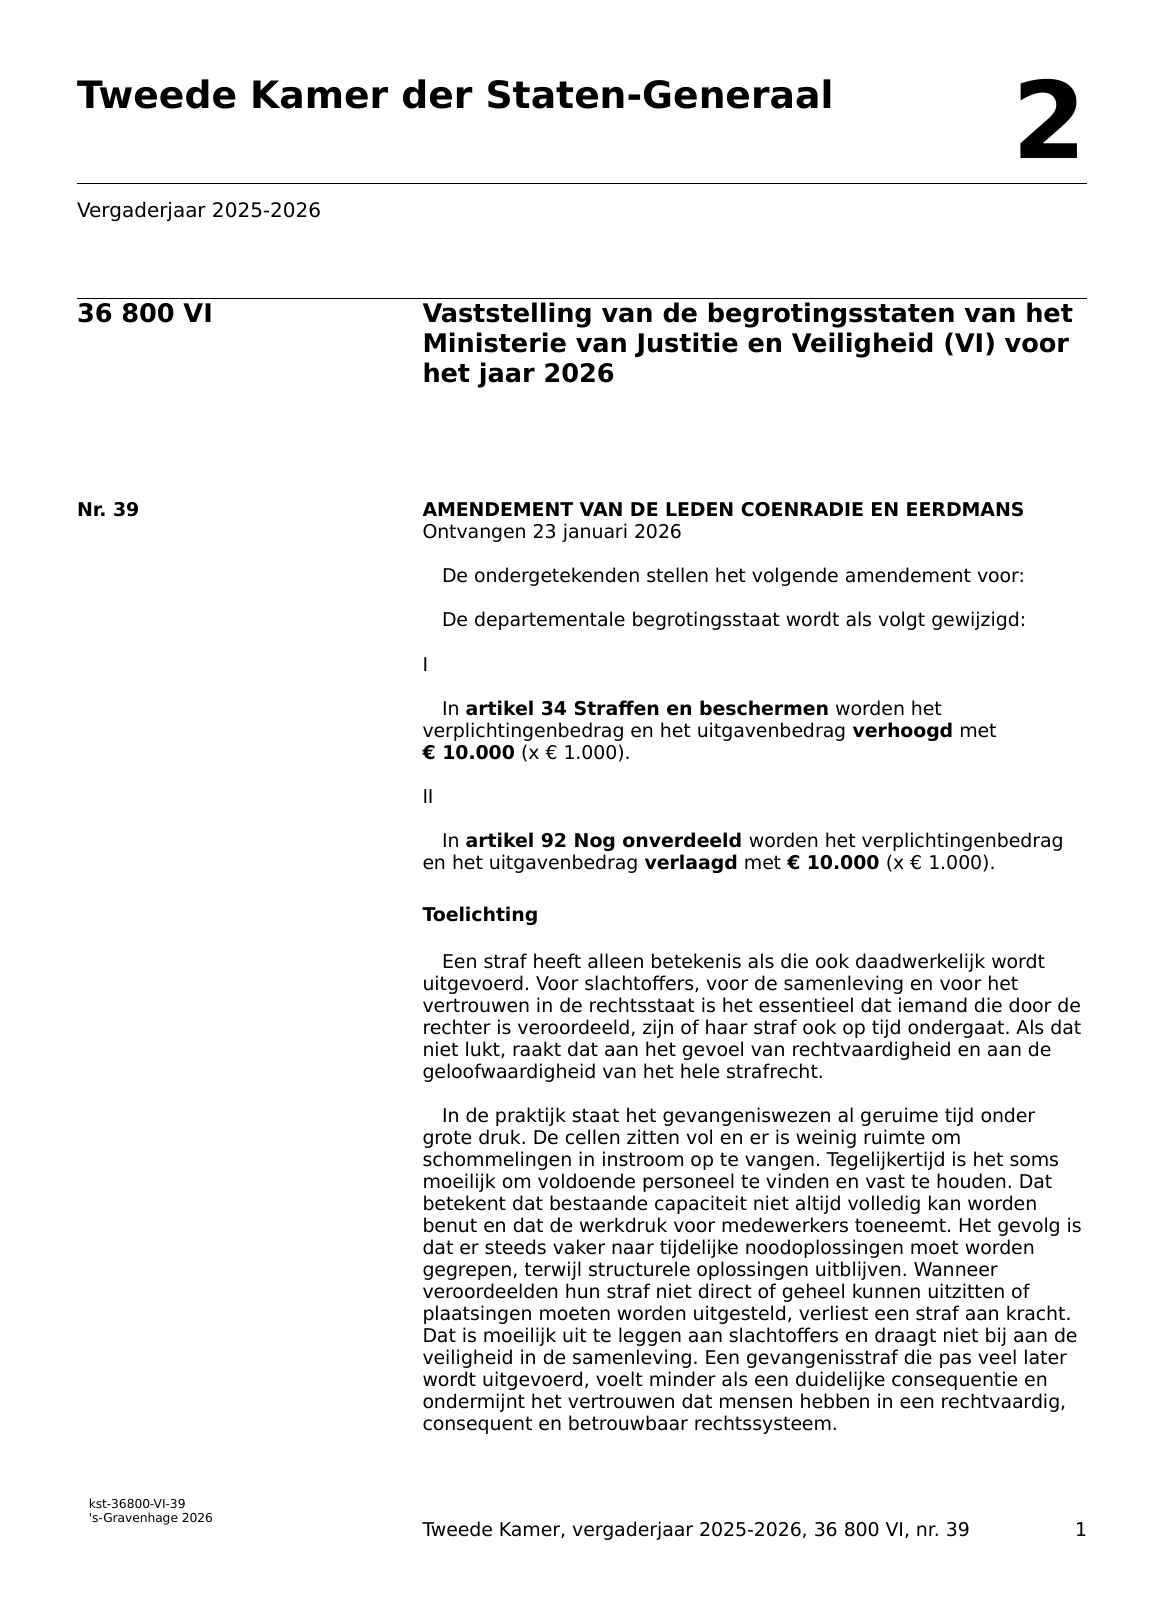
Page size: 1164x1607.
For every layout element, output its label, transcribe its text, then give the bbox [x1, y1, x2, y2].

text De departementale begrotingsstaat wordt als volgt gewijzigd: [422, 609, 1087, 631]
table_header Tweede Kamer der Staten-Generaal [77, 59, 886, 183]
subtitle Toelichting [422, 904, 1087, 926]
text Ontvangen 23 januari 2026 [422, 521, 1087, 543]
table_header 2 [886, 59, 1087, 183]
text De ondergetekenden stellen het volgende amendement voor: [422, 565, 1087, 587]
text Een straf heeft alleen betekenis als die ook daadwerkelijk wordt uitgevoerd. Voor slachtoffers, voor de samenleving en voor het vertrouwen in de rechtsstaat is het essentieel dat iemand die door de rechter is veroordeeld, zijn of haar straf ook op tijd ondergaat. Als dat niet lukt, raakt dat aan het gevoel van rechtvaardigheid en aan de geloofwaardigheid van het hele strafrecht. [422, 951, 1087, 1083]
text II [422, 786, 1087, 808]
subtitle Nr. 39 AMENDEMENT VAN DE LEDEN COENRADIE EN EERDMANS [77, 499, 1087, 521]
text kst-36800-VI-39 [88, 1497, 323, 1511]
text In de praktijk staat het gevangeniswezen al geruime tijd onder grote druk. De cellen zitten vol en er is weinig ruimte om schommelingen in instroom op te vangen. Tegelijkertijd is het soms moeilijk om voldoende personeel te vinden en vast te houden. Dat betekent dat bestaande capaciteit niet altijd volledig kan worden benut en dat de werkdruk voor medewerkers toeneemt. Het gevolg is dat er steeds vaker naar tijdelijke noodoplossingen moet worden gegrepen, terwijl structurele oplossingen uitblijven. Wanneer veroordeelden hun straf niet direct of geheel kunnen uitzitten of plaatsingen moeten worden uitgesteld, verliest een straf aan kracht. Dat is moeilijk uit te leggen aan slachtoffers en draagt niet bij aan de veiligheid in de samenleving. Een gevangenisstraf die pas veel later wordt uitgevoerd, voelt minder als een duidelijke consequentie en ondermijnt het vertrouwen dat mensen hebben in een rechtvaardig, consequent en betrouwbaar rechtssysteem. [422, 1105, 1087, 1435]
table_cell Vergaderjaar 2025-2026 [77, 184, 1087, 298]
subtitle 36 800 VI Vaststelling van de begrotingsstaten van het Ministerie van Justitie en Veiligheid (VI) voor het jaar 2026 [77, 299, 1087, 388]
text In artikel 34 Straffen en beschermen worden het verplichtingenbedrag en het uitgavenbedrag verhoogd met € 10.000 (x € 1.000). [422, 698, 1087, 764]
text 's-Gravenhage 2026 [88, 1511, 323, 1525]
text I [422, 653, 1087, 676]
text In artikel 92 Nog onverdeeld worden het verplichtingenbedrag en het uitgavenbedrag verlaagd met € 10.000 (x € 1.000). [422, 830, 1087, 874]
